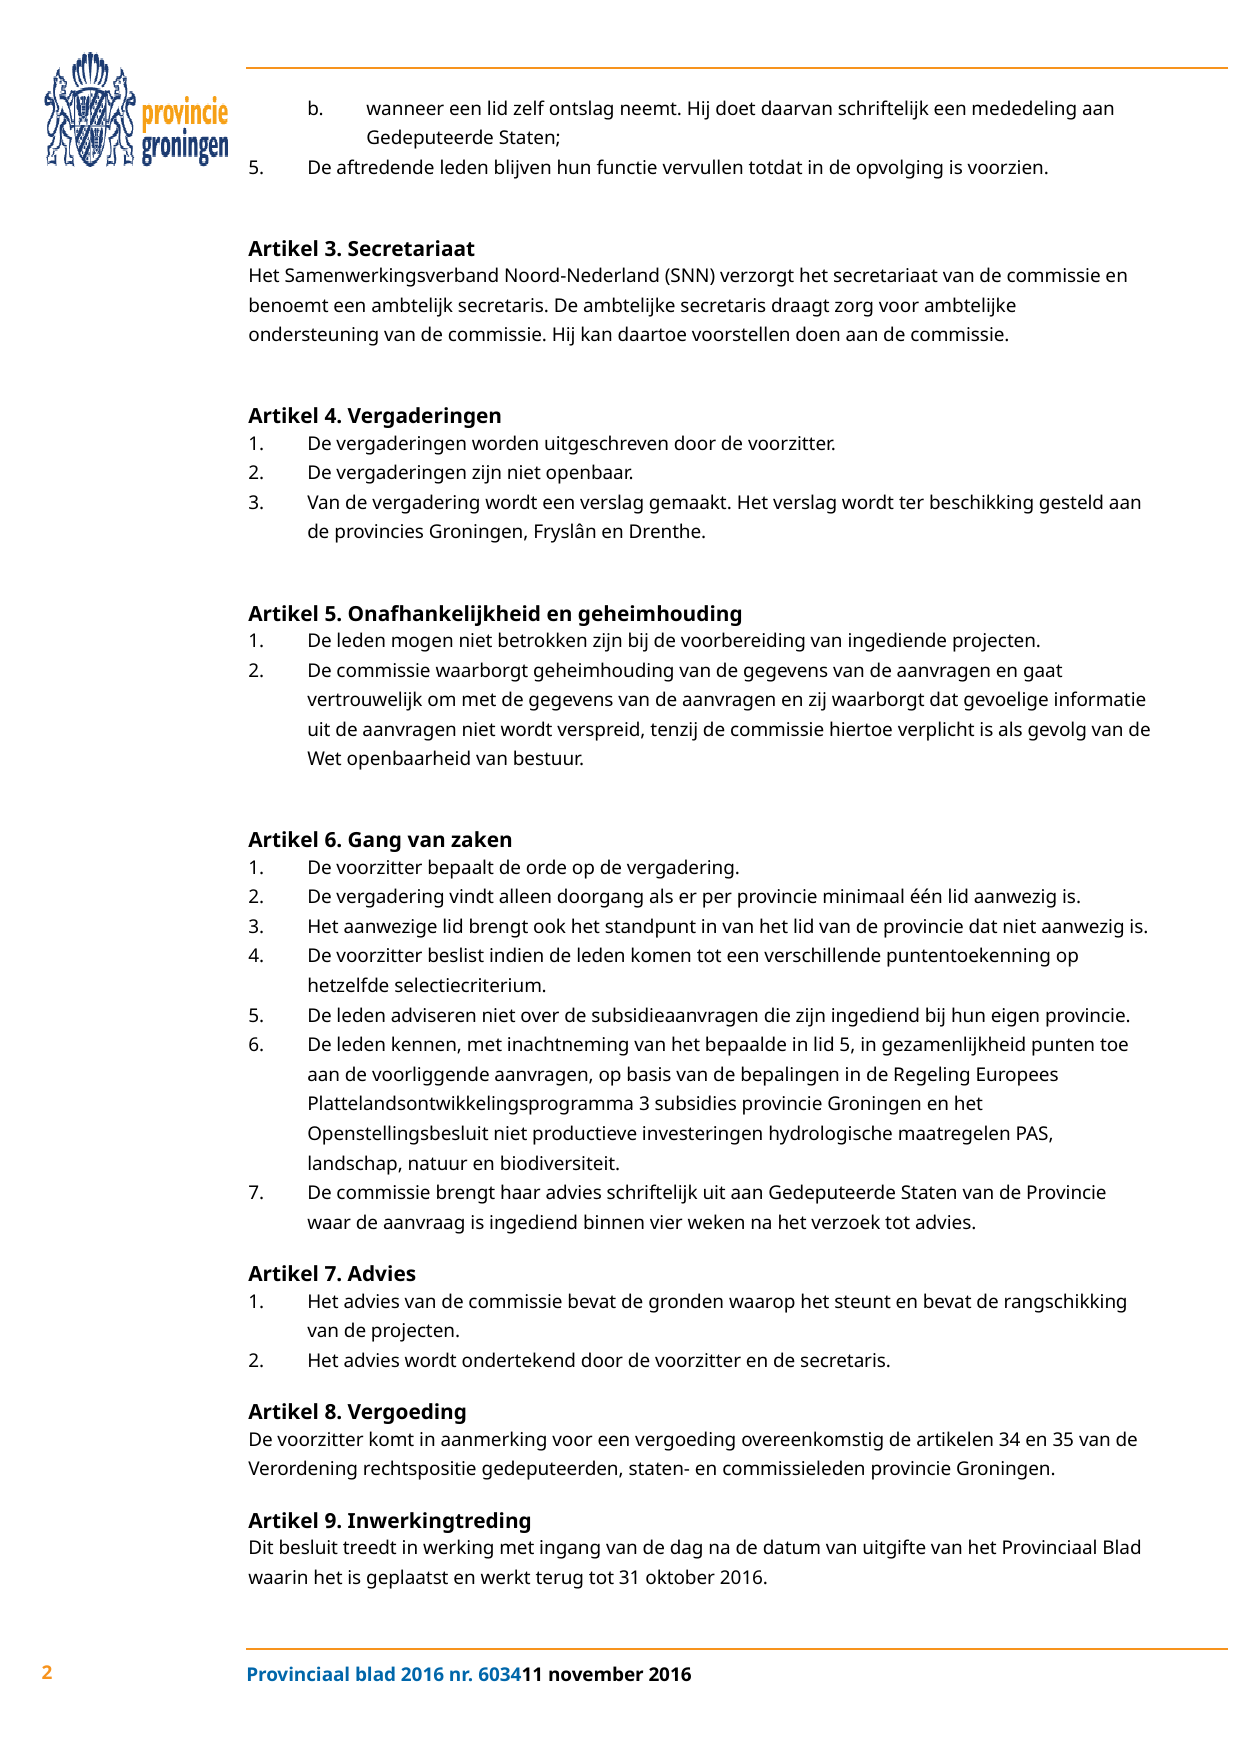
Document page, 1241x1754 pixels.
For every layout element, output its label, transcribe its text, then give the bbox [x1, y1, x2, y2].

text Het Samenwerkingsverband Noord-Nederland (SNN) verzorgt het secretariaat van de commissie en benoemt een ambtelijk secretaris. De ambtelijke secretaris draagt zorg voor ambtelijke ondersteuning van de commissie. Hij kan daartoe voorstellen doen aan de commissie. [248, 262, 1152, 347]
list Van de vergadering wordt een verslag gemaakt. Het verslag wordt ter beschikking gesteld aan de provincies Groningen, Fryslân en Drenthe. [248, 489, 1152, 544]
text Artikel 8. Vergoeding [248, 1397, 1152, 1426]
list De leden adviseren niet over de subsidieaanvragen die zijn ingediend bij hun eigen provincie. [248, 1002, 1152, 1028]
text De voorzitter komt in aanmerking voor een vergoeding overeenkomstig de artikelen 34 en 35 van de Verordening rechtspositie gedeputeerden, staten- en commissieleden provincie Groningen. [248, 1426, 1152, 1481]
text Artikel 7. Advies [248, 1259, 1152, 1288]
text Artikel 4. Vergaderingen [248, 402, 1152, 430]
list De vergadering vindt alleen doorgang als er per provincie minimaal één lid aanwezig is. [248, 883, 1152, 909]
list De vergaderingen worden uitgeschreven door de voorzitter. [248, 430, 1152, 456]
list Het advies van de commissie bevat de gronden waarop het steunt en bevat de rangschikking van de projecten. [248, 1288, 1152, 1343]
text Artikel 6. Gang van zaken [248, 826, 1152, 854]
list De leden kennen, met inachtneming van het bepaalde in lid 5, in gezamenlijkheid punten toe aan de voorliggende aanvragen, op basis van de bepalingen in de Regeling Europees Plattelandsontwikkelingsprogramma 3 subsidies provincie Groningen en het Openstellingsbesluit niet productieve investeringen hydrologische maatregelen PAS, landschap, natuur en biodiversiteit. [248, 1031, 1152, 1176]
text Artikel 5. Onafhankelijkheid en geheimhouding [248, 599, 1152, 627]
list Het advies wordt ondertekend door de voorzitter en de secretaris. [248, 1347, 1152, 1373]
list De aftredende leden blijven hun functie vervullen totdat in de opvolging is voorzien. [248, 154, 1152, 180]
list De vergaderingen zijn niet openbaar. [248, 459, 1152, 485]
list wanneer een lid zelf ontslag neemt. Hij doet daarvan schriftelijk een mededeling aan Gedeputeerde Staten; [307, 95, 1152, 150]
text Artikel 9. Inwerkingtreding [248, 1506, 1152, 1534]
list Het aanwezige lid brengt ook het standpunt in van het lid van de provincie dat niet aanwezig is. [248, 913, 1152, 939]
text Dit besluit treedt in werking met ingang van de dag na de datum van uitgifte van het Provinciaal Blad waarin het is geplaatst en werkt terug tot 31 oktober 2016. [248, 1534, 1152, 1589]
list De voorzitter beslist indien de leden komen tot een verschillende puntentoekenning op hetzelfde selectiecriterium. [248, 943, 1152, 998]
picture [41, 47, 231, 172]
list De commissie brengt haar advies schriftelijk uit aan Gedeputeerde Staten van de Provincie waar de aanvraag is ingediend binnen vier weken na het verzoek tot advies. [248, 1179, 1152, 1235]
list De voorzitter bepaalt de orde op de vergadering. [248, 854, 1152, 880]
text Artikel 3. Secretariaat [248, 234, 1152, 262]
list De leden mogen niet betrokken zijn bij de voorbereiding van ingediende projecten. [248, 627, 1152, 653]
list De commissie waarborgt geheimhouding van de gegevens van de aanvragen en gaat vertrouwelijk om met de gegevens van de aanvragen en zij waarborgt dat gevoelige informatie uit de aanvragen niet wordt verspreid, tenzij de commissie hiertoe verplicht is als gevolg van de Wet openbaarheid van bestuur. [248, 657, 1152, 771]
